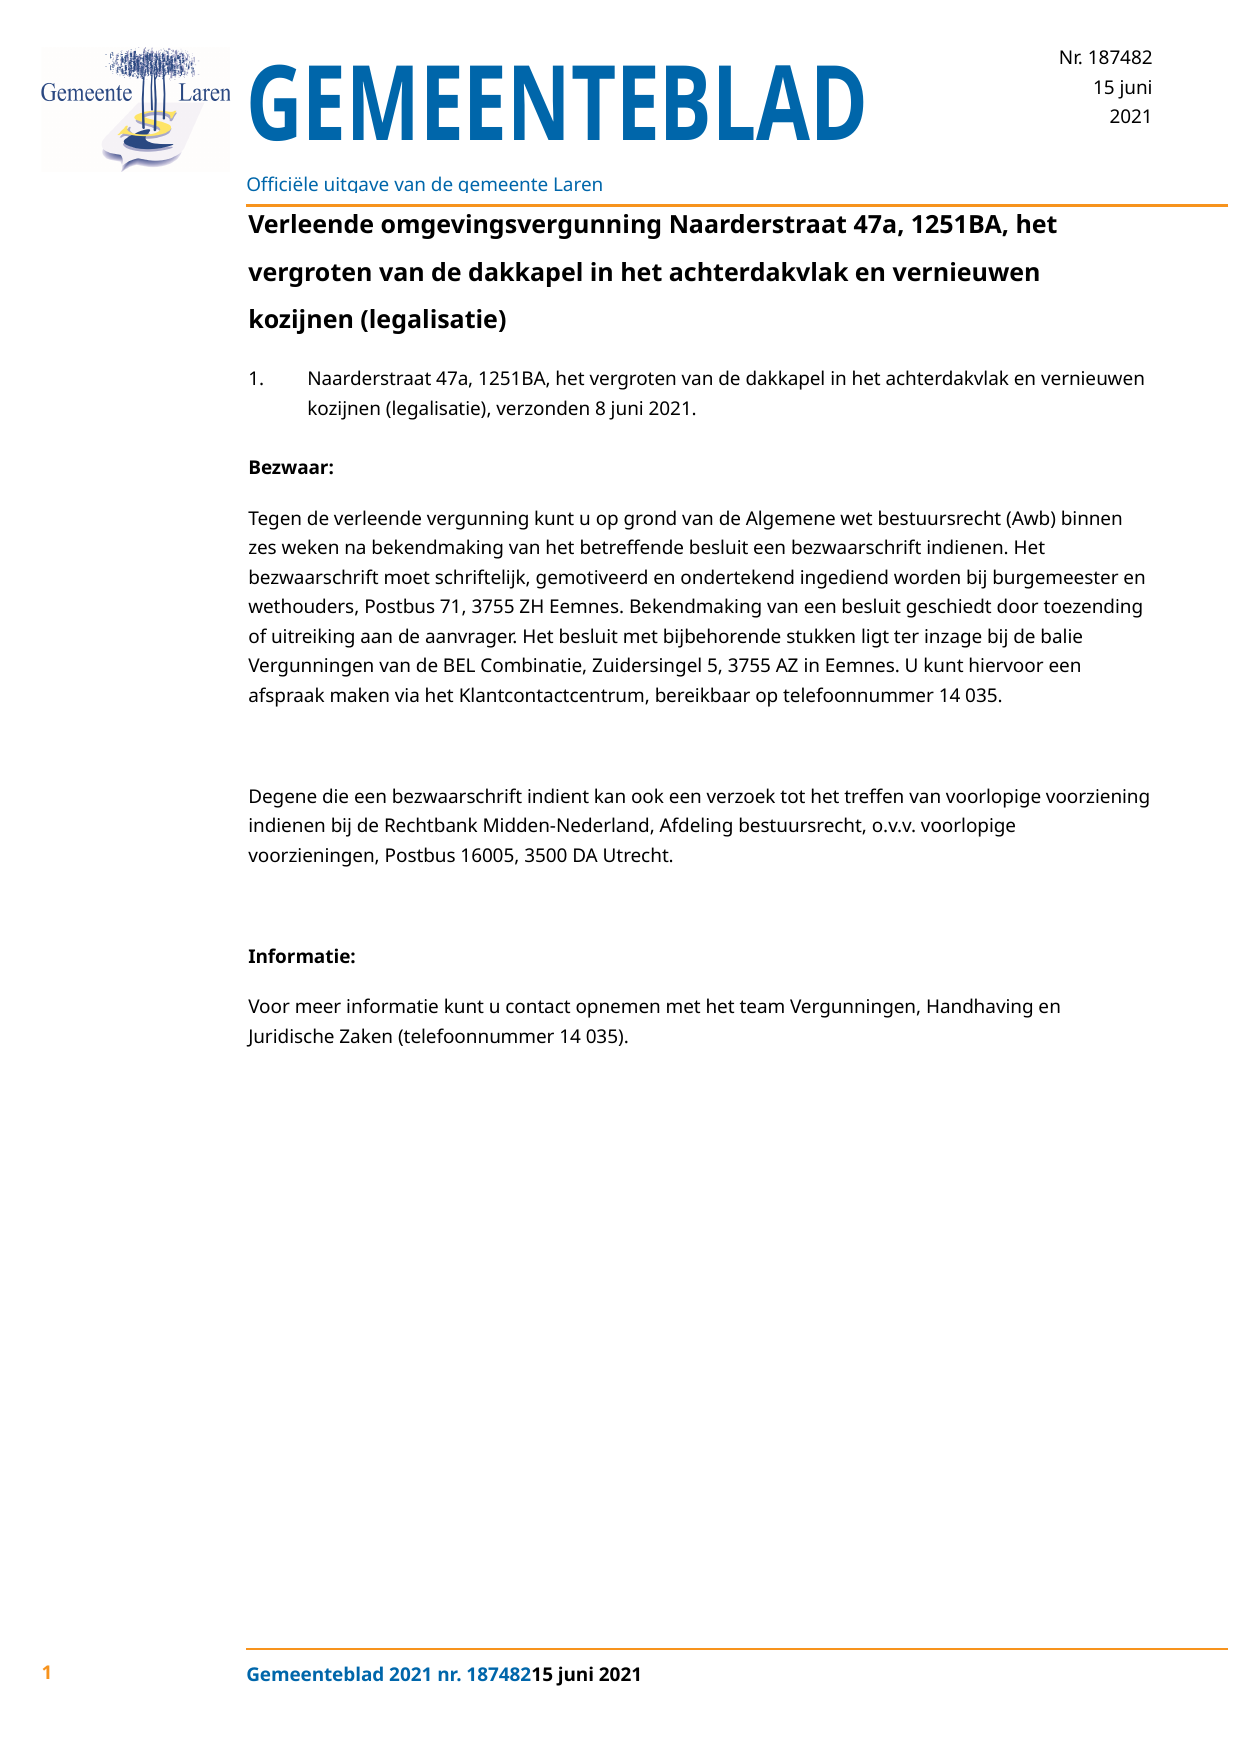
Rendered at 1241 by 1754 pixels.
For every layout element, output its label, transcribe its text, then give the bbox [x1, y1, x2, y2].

text Bezwaar: [248, 454, 1152, 480]
text Degene die een bezwaarschrift indient kan ook een verzoek tot het treffen van voorlopige voorziening indienen bij de Rechtbank Midden-Nederland, Afdeling bestuursrecht, o.v.v. voorlopige voorzieningen, Postbus 16005, 3500 DA Utrecht. [248, 783, 1152, 868]
text Voor meer informatie kunt u contact opnemen met het team Vergunningen, Handhaving en Juridische Zaken (telefoonnummer 14 035). [248, 993, 1152, 1049]
text Informatie: [248, 943, 1152, 969]
text Verleende omgevingsvergunning Naarderstraat 47a, 1251BA, het vergroten van de dakkapel in het achterdakvlak en vernieuwen kozijnen (legalisatie) [248, 207, 1152, 336]
text Tegen de verleende vergunning kunt u op grond van de Algemene wet bestuursrecht (Awb) binnen zes weken na bekendmaking van het betreffende besluit een bezwaarschrift indienen. Het bezwaarschrift moet schriftelijk, gemotiveerd en ondertekend ingediend worden bij burgemeester en wethouders, Postbus 71, 3755 ZH Eemnes. Bekendmaking van een besluit geschiedt door toezending of uitreiking aan de aanvrager. Het besluit met bijbehorende stukken ligt ter inzage bij de balie Vergunningen van de BEL Combinatie, Zuidersingel 5, 3755 AZ in Eemnes. U kunt hiervoor een afspraak maken via het Klantcontactcentrum, bereikbaar op telefoonnummer 14 035. [248, 505, 1152, 708]
list Naarderstraat 47a, 1251BA, het vergroten van de dakkapel in het achterdakvlak en vernieuwen kozijnen (legalisatie), verzonden 8 juni 2021. [248, 366, 1152, 421]
picture [41, 47, 231, 172]
